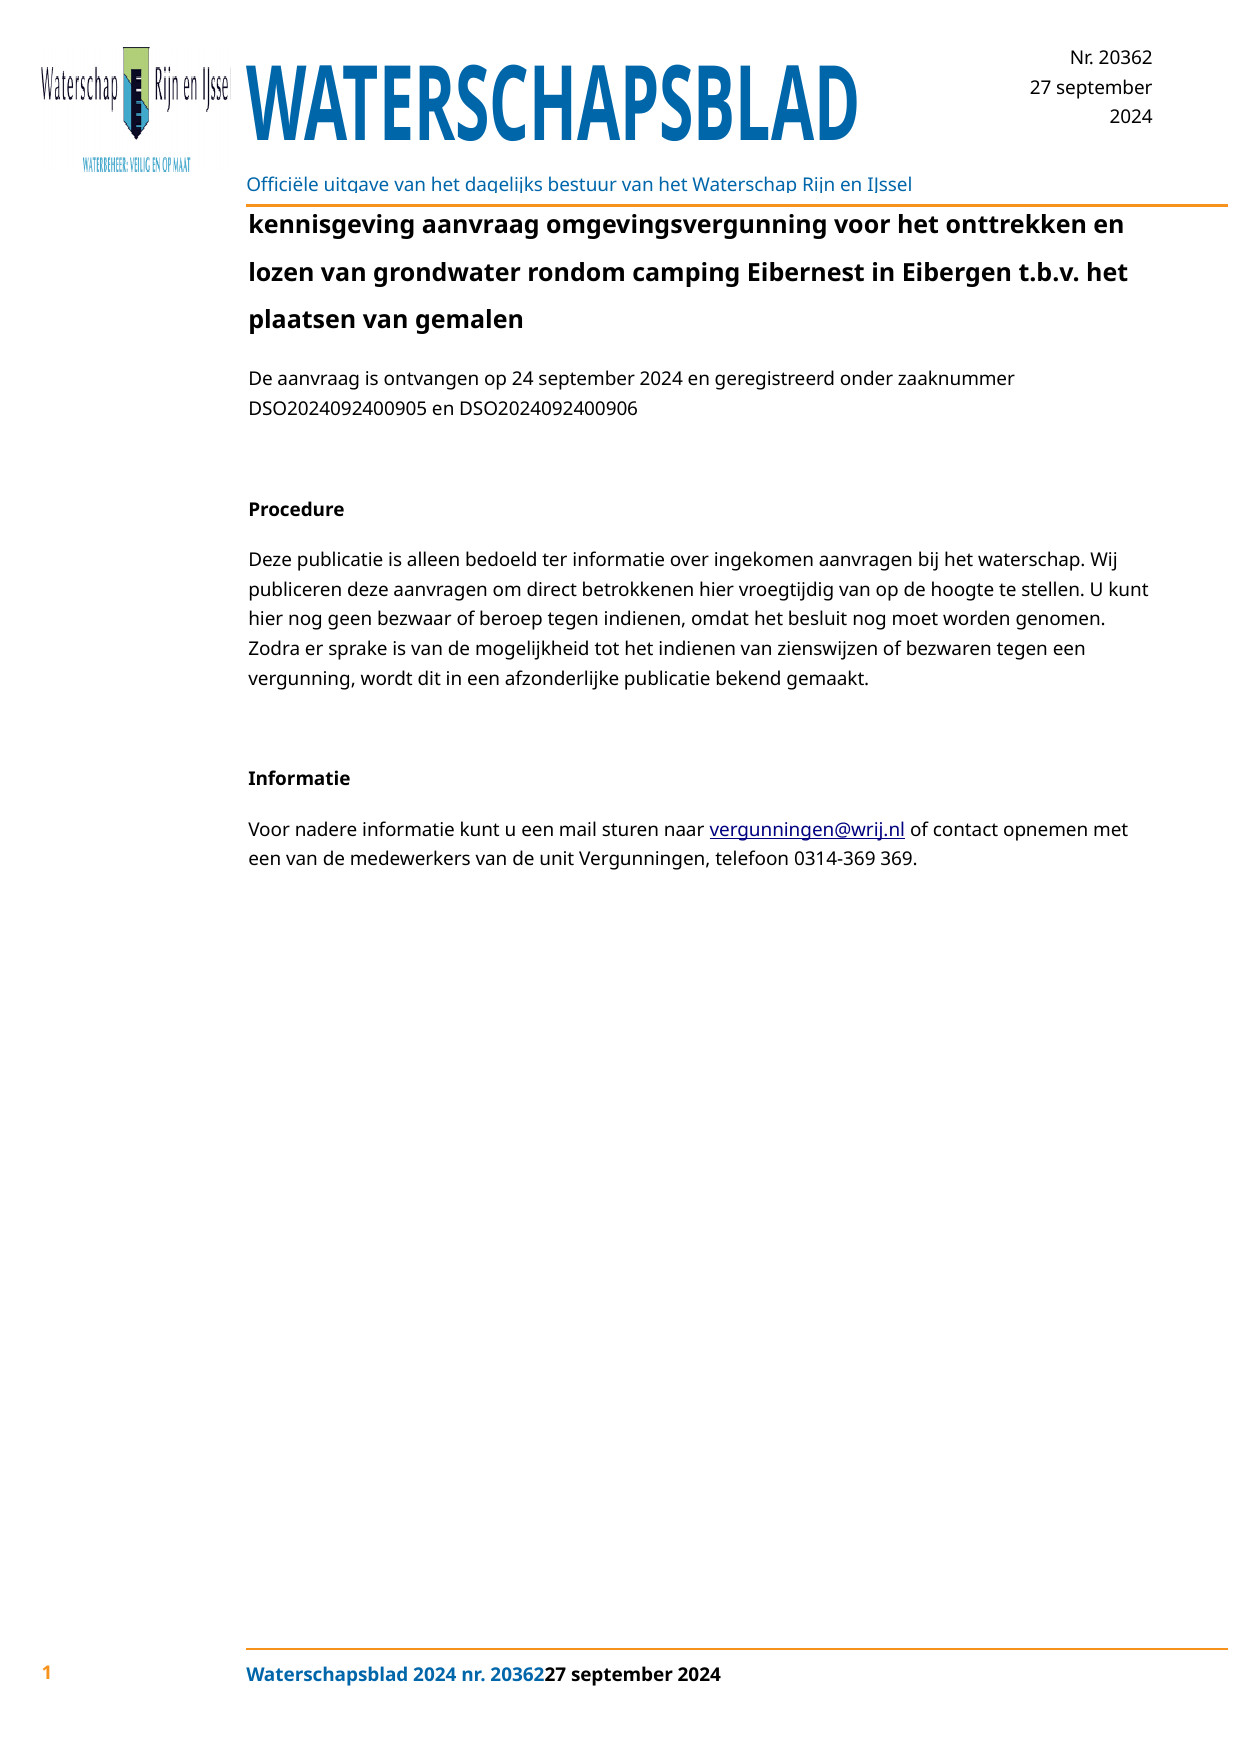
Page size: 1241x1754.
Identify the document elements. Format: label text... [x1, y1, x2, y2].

text Deze publicatie is alleen bedoeld ter informatie over ingekomen aanvragen bij het waterschap. Wij publiceren deze aanvragen om direct betrokkenen hier vroegtijdig van op de hoogte te stellen. U kunt hier nog geen bezwaar of beroep tegen indienen, omdat het besluit nog moet worden genomen. Zodra er sprake is van de mogelijkheid tot het indienen van zienswijzen of bezwaren tegen een vergunning, wordt dit in een afzonderlijke publicatie bekend gemaakt. [248, 546, 1152, 690]
text kennisgeving aanvraag omgevingsvergunning voor het onttrekken en lozen van grondwater rondom camping Eibernest in Eibergen t.b.v. het plaatsen van gemalen [248, 207, 1152, 336]
text De aanvraag is ontvangen op 24 september 2024 en geregistreerd onder zaaknummer DSO2024092400905 en DSO2024092400906 [248, 366, 1152, 421]
picture [41, 47, 231, 172]
text Informatie [248, 766, 1152, 791]
text Voor nadere informatie kunt u een mail sturen naar vergunningen@wrij.nl of contact opnemen met een van de medewerkers van de unit Vergunningen, telefoon 0314-369 369. [248, 816, 1152, 871]
text Procedure [248, 496, 1152, 522]
